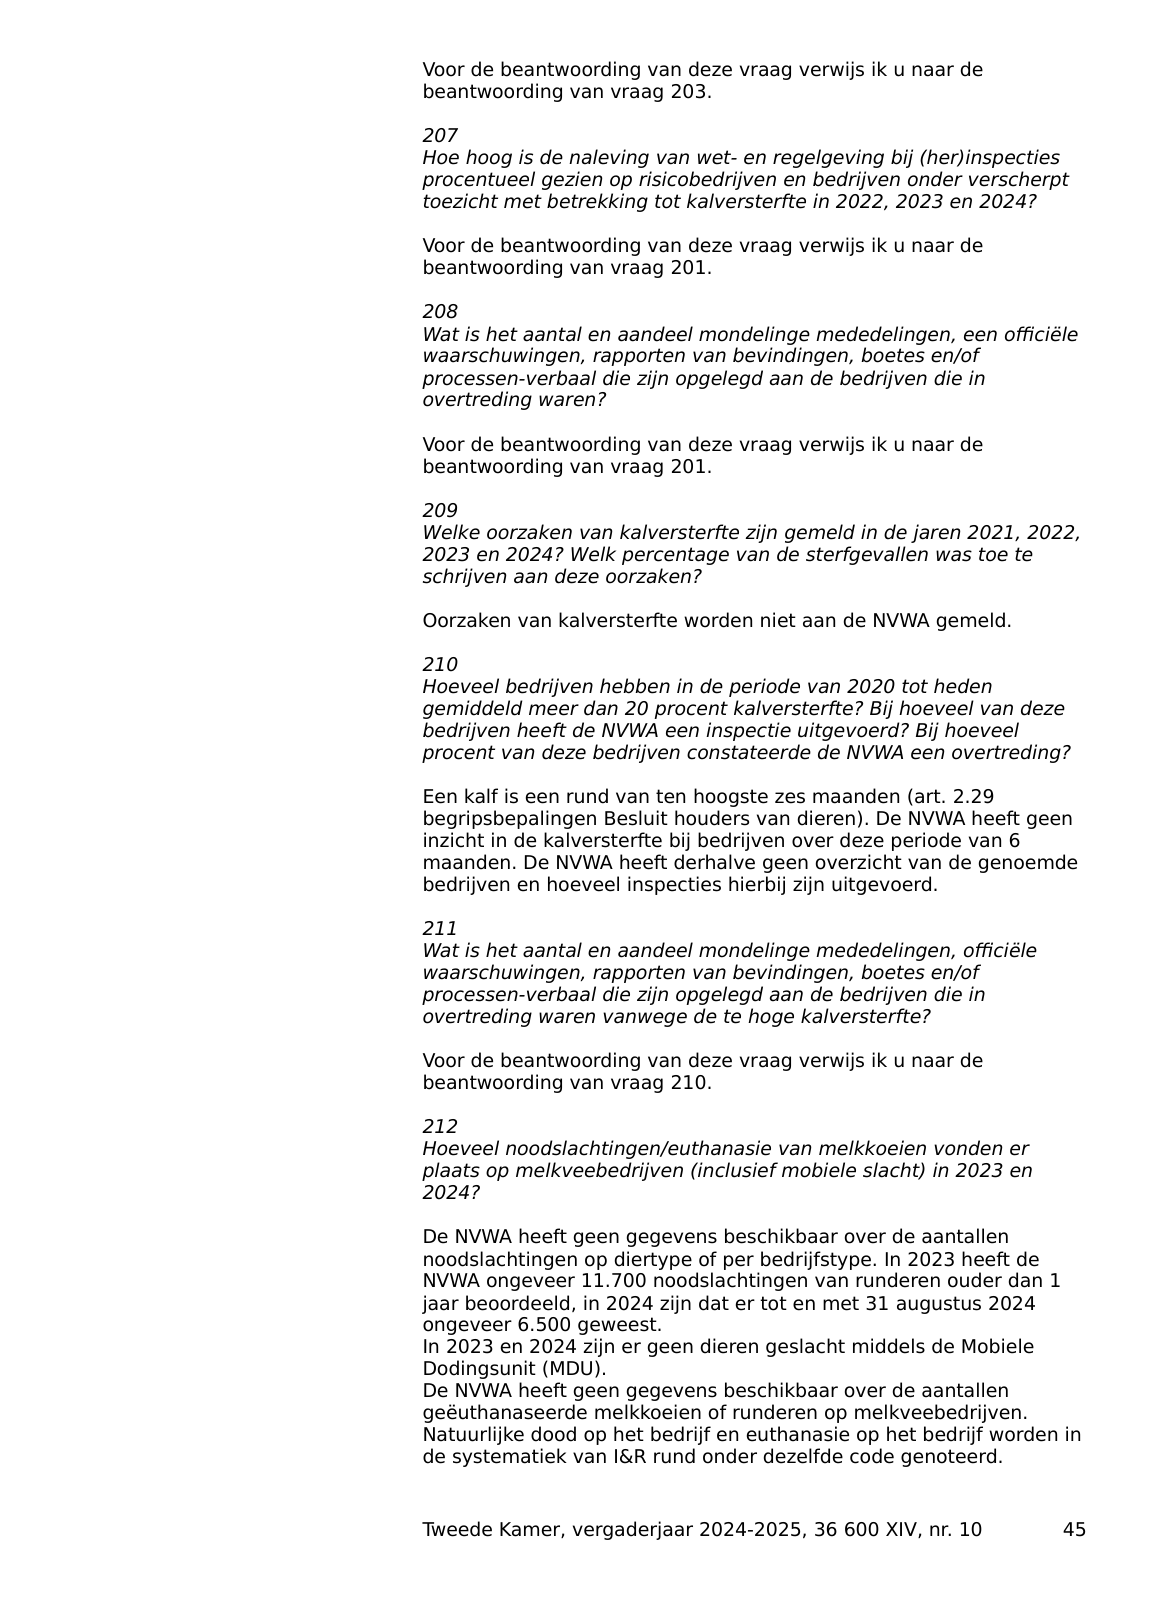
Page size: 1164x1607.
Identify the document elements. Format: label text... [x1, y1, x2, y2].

text Wat is het aantal en aandeel mondelinge mededelingen, officiële waarschuwingen, rapporten van bevindingen, boetes en/of processen-verbaal die zijn opgelegd aan de bedrijven die in overtreding waren vanwege de te hoge kalversterfte? [422, 940, 1087, 1028]
text Voor de beantwoording van deze vraag verwijs ik u naar de beantwoording van vraag 201. [422, 235, 1087, 279]
text Wat is het aantal en aandeel mondelinge mededelingen, een officiële waarschuwingen, rapporten van bevindingen, boetes en/of processen-verbaal die zijn opgelegd aan de bedrijven die in overtreding waren? [422, 323, 1087, 411]
text 207 [422, 125, 1087, 147]
text Hoeveel bedrijven hebben in de periode van 2020 tot heden gemiddeld meer dan 20 procent kalversterfte? Bij hoeveel van deze bedrijven heeft de NVWA een inspectie uitgevoerd? Bij hoeveel procent van deze bedrijven constateerde de NVWA een overtreding? [422, 676, 1087, 764]
text 211 [422, 918, 1087, 940]
text 212 [422, 1116, 1087, 1138]
text 208 [422, 301, 1087, 323]
text Voor de beantwoording van deze vraag verwijs ik u naar de beantwoording van vraag 203. [422, 59, 1087, 103]
text Hoeveel noodslachtingen/euthanasie van melkkoeien vonden er plaats op melkveebedrijven (inclusief mobiele slacht) in 2023 en 2024? [422, 1138, 1087, 1204]
text 210 [422, 654, 1087, 676]
text De NVWA heeft geen gegevens beschikbaar over de aantallen geëuthanaseerde melkkoeien of runderen op melkveebedrijven. Natuurlijke dood op het bedrijf en euthanasie op het bedrijf worden in de systematiek van I&R rund onder dezelfde code genoteerd. [422, 1380, 1087, 1468]
text Een kalf is een rund van ten hoogste zes maanden (art. 2.29 begripsbepalingen Besluit houders van dieren). De NVWA heeft geen inzicht in de kalversterfte bij bedrijven over deze periode van 6 maanden. De NVWA heeft derhalve geen overzicht van de genoemde bedrijven en hoeveel inspecties hierbij zijn uitgevoerd. [422, 786, 1087, 896]
text Voor de beantwoording van deze vraag verwijs ik u naar de beantwoording van vraag 210. [422, 1050, 1087, 1094]
text Oorzaken van kalversterfte worden niet aan de NVWA gemeld. [422, 610, 1087, 632]
text Welke oorzaken van kalversterfte zijn gemeld in de jaren 2021, 2022, 2023 en 2024? Welk percentage van de sterfgevallen was toe te schrijven aan deze oorzaken? [422, 522, 1087, 588]
text De NVWA heeft geen gegevens beschikbaar over de aantallen noodslachtingen op diertype of per bedrijfstype. In 2023 heeft de NVWA ongeveer 11.700 noodslachtingen van runderen ouder dan 1 jaar beoordeeld, in 2024 zijn dat er tot en met 31 augustus 2024 ongeveer 6.500 geweest. [422, 1226, 1087, 1336]
text Voor de beantwoording van deze vraag verwijs ik u naar de beantwoording van vraag 201. [422, 433, 1087, 477]
text Hoe hoog is de naleving van wet- en regelgeving bij (her)inspecties procentueel gezien op risicobedrijven en bedrijven onder verscherpt toezicht met betrekking tot kalversterfte in 2022, 2023 en 2024? [422, 147, 1087, 213]
text 209 [422, 500, 1087, 522]
text In 2023 en 2024 zijn er geen dieren geslacht middels de Mobiele Dodingsunit (MDU). [422, 1336, 1087, 1380]
